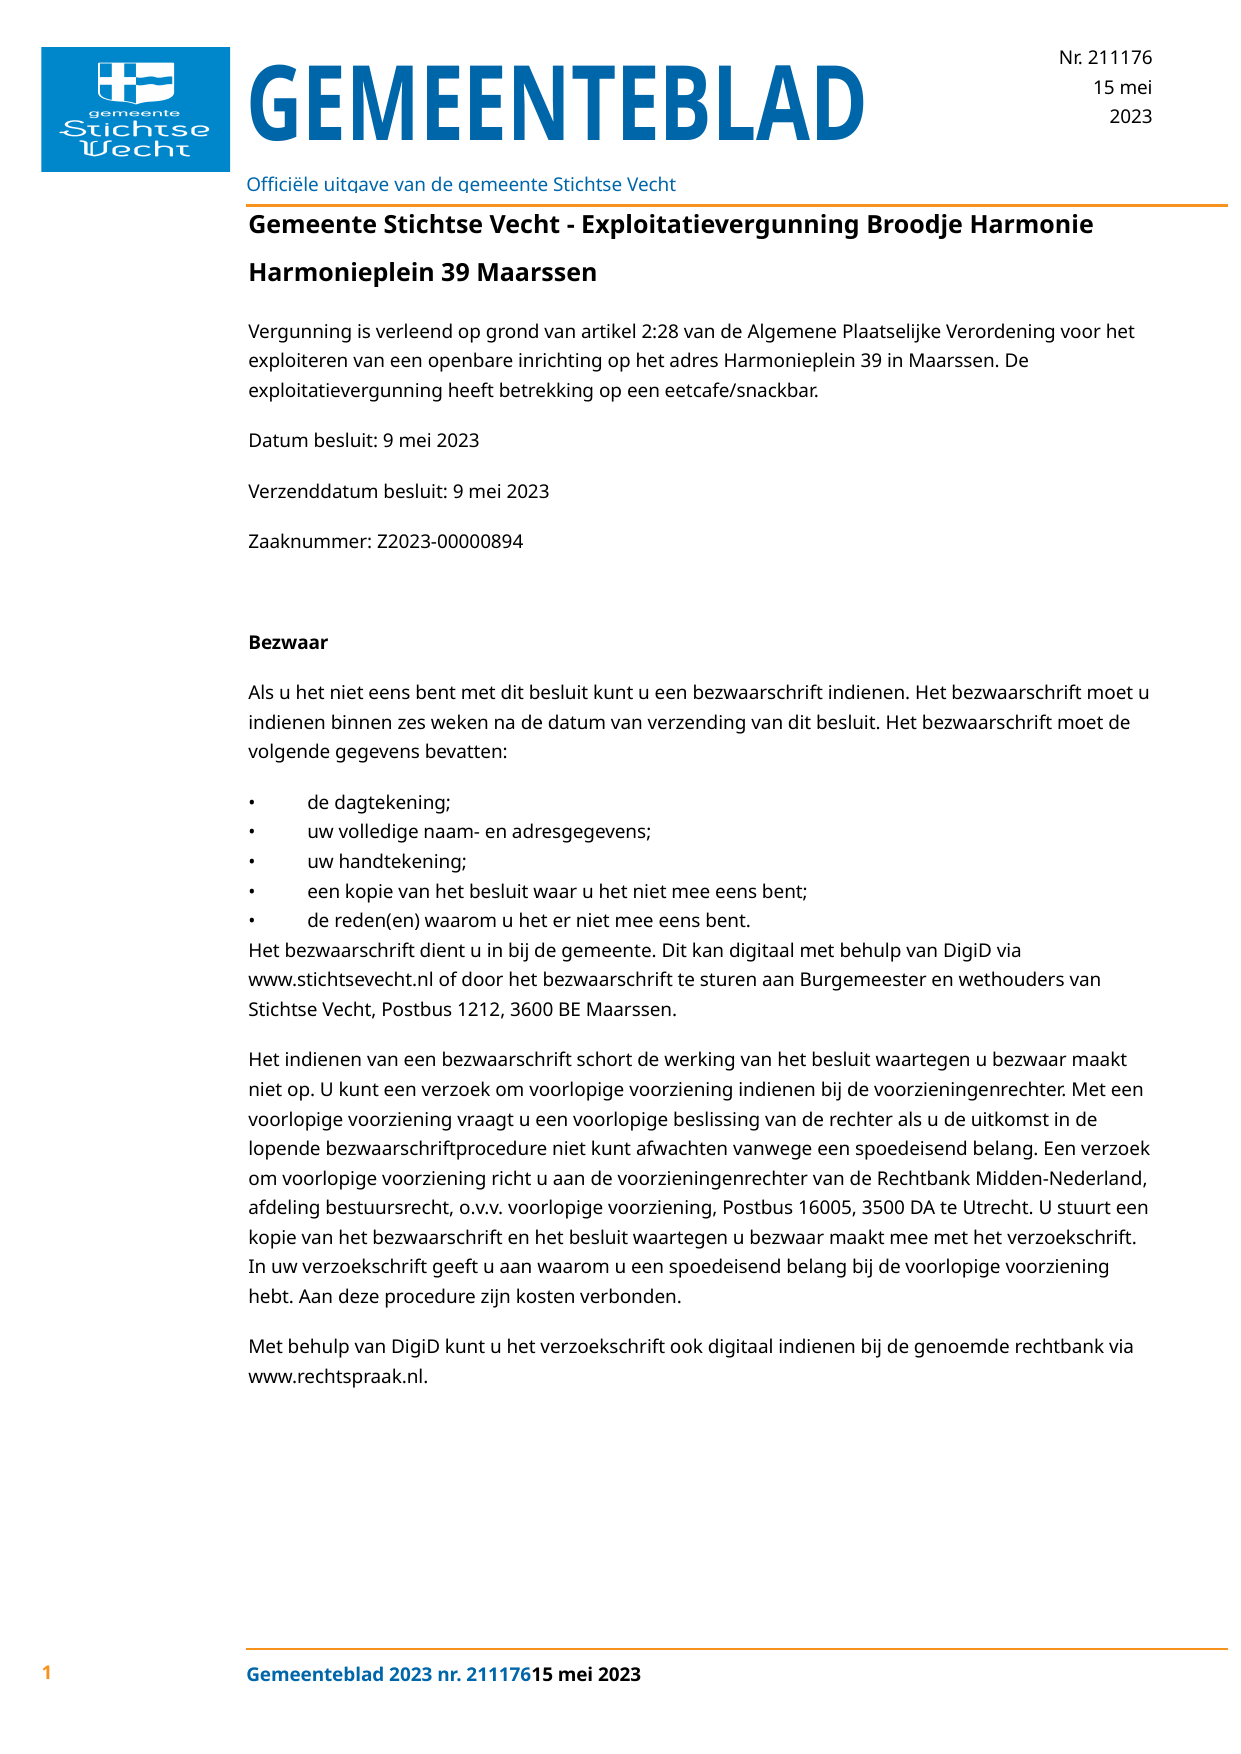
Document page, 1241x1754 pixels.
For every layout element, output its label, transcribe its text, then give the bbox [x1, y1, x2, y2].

text Met behulp van DigiD kunt u het verzoekschrift ook digitaal indienen bij de genoemde rechtbank via www.rechtspraak.nl. [248, 1334, 1152, 1389]
text Zaaknummer: Z2023-00000894 [248, 528, 1152, 554]
text Datum besluit: 9 mei 2023 [248, 427, 1152, 453]
list de dagtekening; [248, 789, 1152, 815]
list een kopie van het besluit waar u het niet mee eens bent; [248, 878, 1152, 904]
text Gemeente Stichtse Vecht - Exploitatievergunning Broodje Harmonie Harmonieplein 39 Maarssen [248, 207, 1152, 288]
text Bezwaar [248, 629, 1152, 655]
text Het bezwaarschrift dient u in bij de gemeente. Dit kan digitaal met behulp van DigiD via www.stichtsevecht.nl of door het bezwaarschrift te sturen aan Burgemeester en wethouders van Stichtse Vecht, Postbus 1212, 3600 BE Maarssen. [248, 937, 1152, 1022]
text Vergunning is verleend op grond van artikel 2:28 van de Algemene Plaatselijke Verordening voor het exploiteren van een openbare inrichting op het adres Harmonieplein 39 in Maarssen. De exploitatievergunning heeft betrekking op een eetcafe/snackbar. [248, 318, 1152, 403]
text Verzenddatum besluit: 9 mei 2023 [248, 478, 1152, 504]
text Als u het niet eens bent met dit besluit kunt u een bezwaarschrift indienen. Het bezwaarschrift moet u indienen binnen zes weken na de datum van verzending van dit besluit. Het bezwaarschrift moet de volgende gegevens bevatten: [248, 679, 1152, 764]
picture [99, 63, 135, 101]
list de reden(en) waarom u het er niet mee eens bent. [248, 907, 1152, 933]
list uw handtekening; [248, 848, 1152, 874]
text Het indienen van een bezwaarschrift schort de werking van het besluit waartegen u bezwaar maakt niet op. U kunt een verzoek om voorlopige voorziening indienen bij de voorzieningenrechter. Met een voorlopige voorziening vraagt u een voorlopige beslissing van de rechter als u de uitkomst in de lopende bezwaarschriftprocedure niet kunt afwachten vanwege een spoedeisend belang. Een verzoek om voorlopige voorziening richt u aan de voorzieningenrechter van de Rechtbank Midden-Nederland, afdeling bestuursrecht, o.v.v. voorlopige voorziening, Postbus 16005, 3500 DA te Utrecht. U stuurt een kopie van het bezwaarschrift en het besluit waartegen u bezwaar maakt mee met het verzoekschrift. In uw verzoekschrift geeft u aan waarom u een spoedeisend belang bij de voorlopige voorziening hebt. Aan deze procedure zijn kosten verbonden. [248, 1047, 1152, 1309]
picture [137, 63, 174, 103]
list uw volledige naam- en adresgegevens; [248, 819, 1152, 844]
